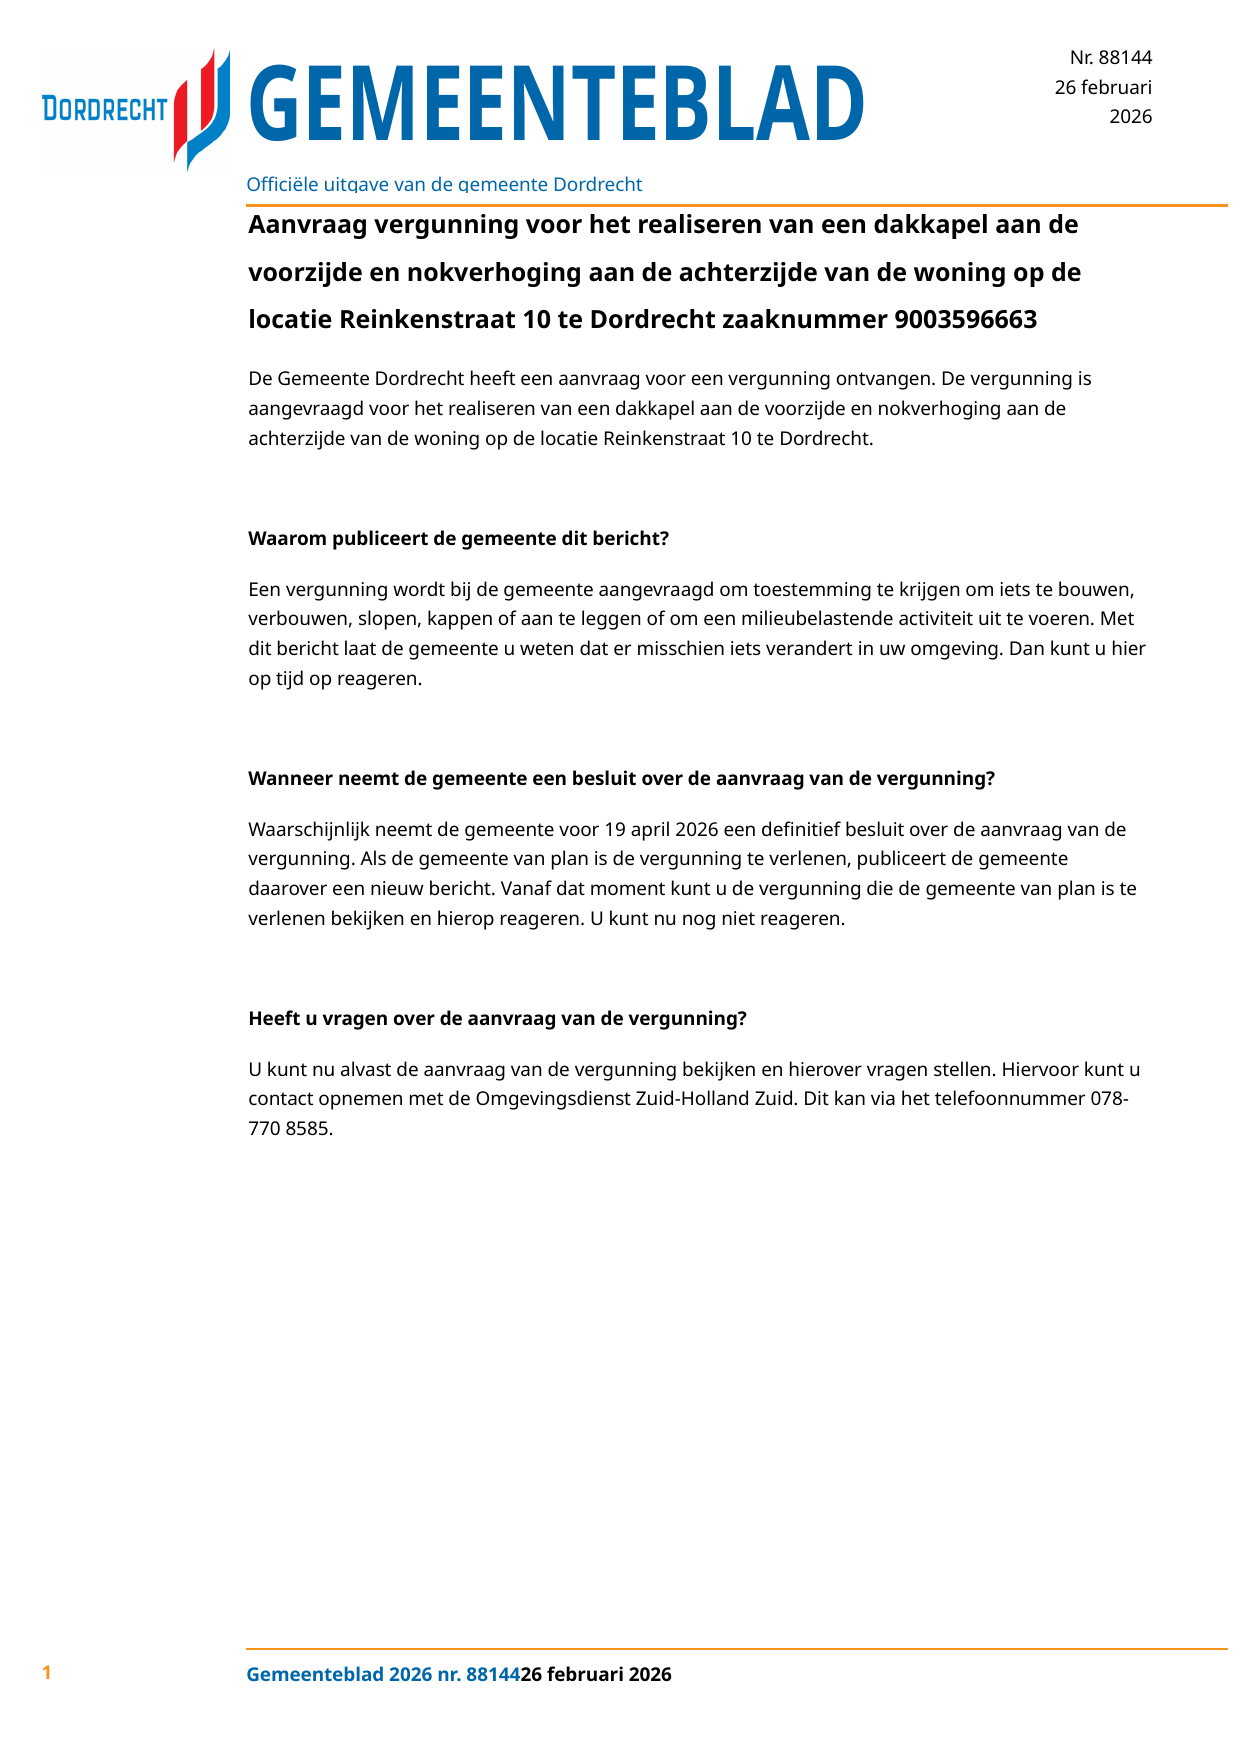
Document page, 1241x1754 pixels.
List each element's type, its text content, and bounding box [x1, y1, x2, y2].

text Heeft u vragen over de aanvraag van de vergunning? [248, 1006, 1152, 1031]
text U kunt nu alvast de aanvraag van de vergunning bekijken en hierover vragen stellen. Hiervoor kunt u contact opnemen met de Omgevingsdienst Zuid-Holland Zuid. Dit kan via het telefoonnummer 078-770 8585. [248, 1056, 1152, 1141]
text Waarom publiceert de gemeente dit bericht? [248, 526, 1152, 551]
text De Gemeente Dordrecht heeft een aanvraag voor een vergunning ontvangen. De vergunning is aangevraagd voor het realiseren van een dakkapel aan de voorzijde en nokverhoging aan de achterzijde van de woning op de locatie Reinkenstraat 10 te Dordrecht. [248, 366, 1152, 450]
picture [41, 47, 231, 172]
text Aanvraag vergunning voor het realiseren van een dakkapel aan de voorzijde en nokverhoging aan de achterzijde van de woning op de locatie Reinkenstraat 10 te Dordrecht zaaknummer 9003596663 [248, 207, 1152, 336]
text Een vergunning wordt bij de gemeente aangevraagd om toestemming te krijgen om iets te bouwen, verbouwen, slopen, kappen of aan te leggen of om een milieubelastende activiteit uit te voeren. Met dit bericht laat de gemeente u weten dat er misschien iets verandert in uw omgeving. Dan kunt u hier op tijd op reageren. [248, 576, 1152, 690]
text Waarschijnlijk neemt de gemeente voor 19 april 2026 een definitief besluit over de aanvraag van de vergunning. Als de gemeente van plan is de vergunning te verlenen, publiceert de gemeente daarover een nieuw bericht. Vanaf dat moment kunt u de vergunning die de gemeente van plan is te verlenen bekijken en hierop reageren. U kunt nu nog niet reageren. [248, 816, 1152, 930]
text Wanneer neemt de gemeente een besluit over de aanvraag van de vergunning? [248, 766, 1152, 791]
